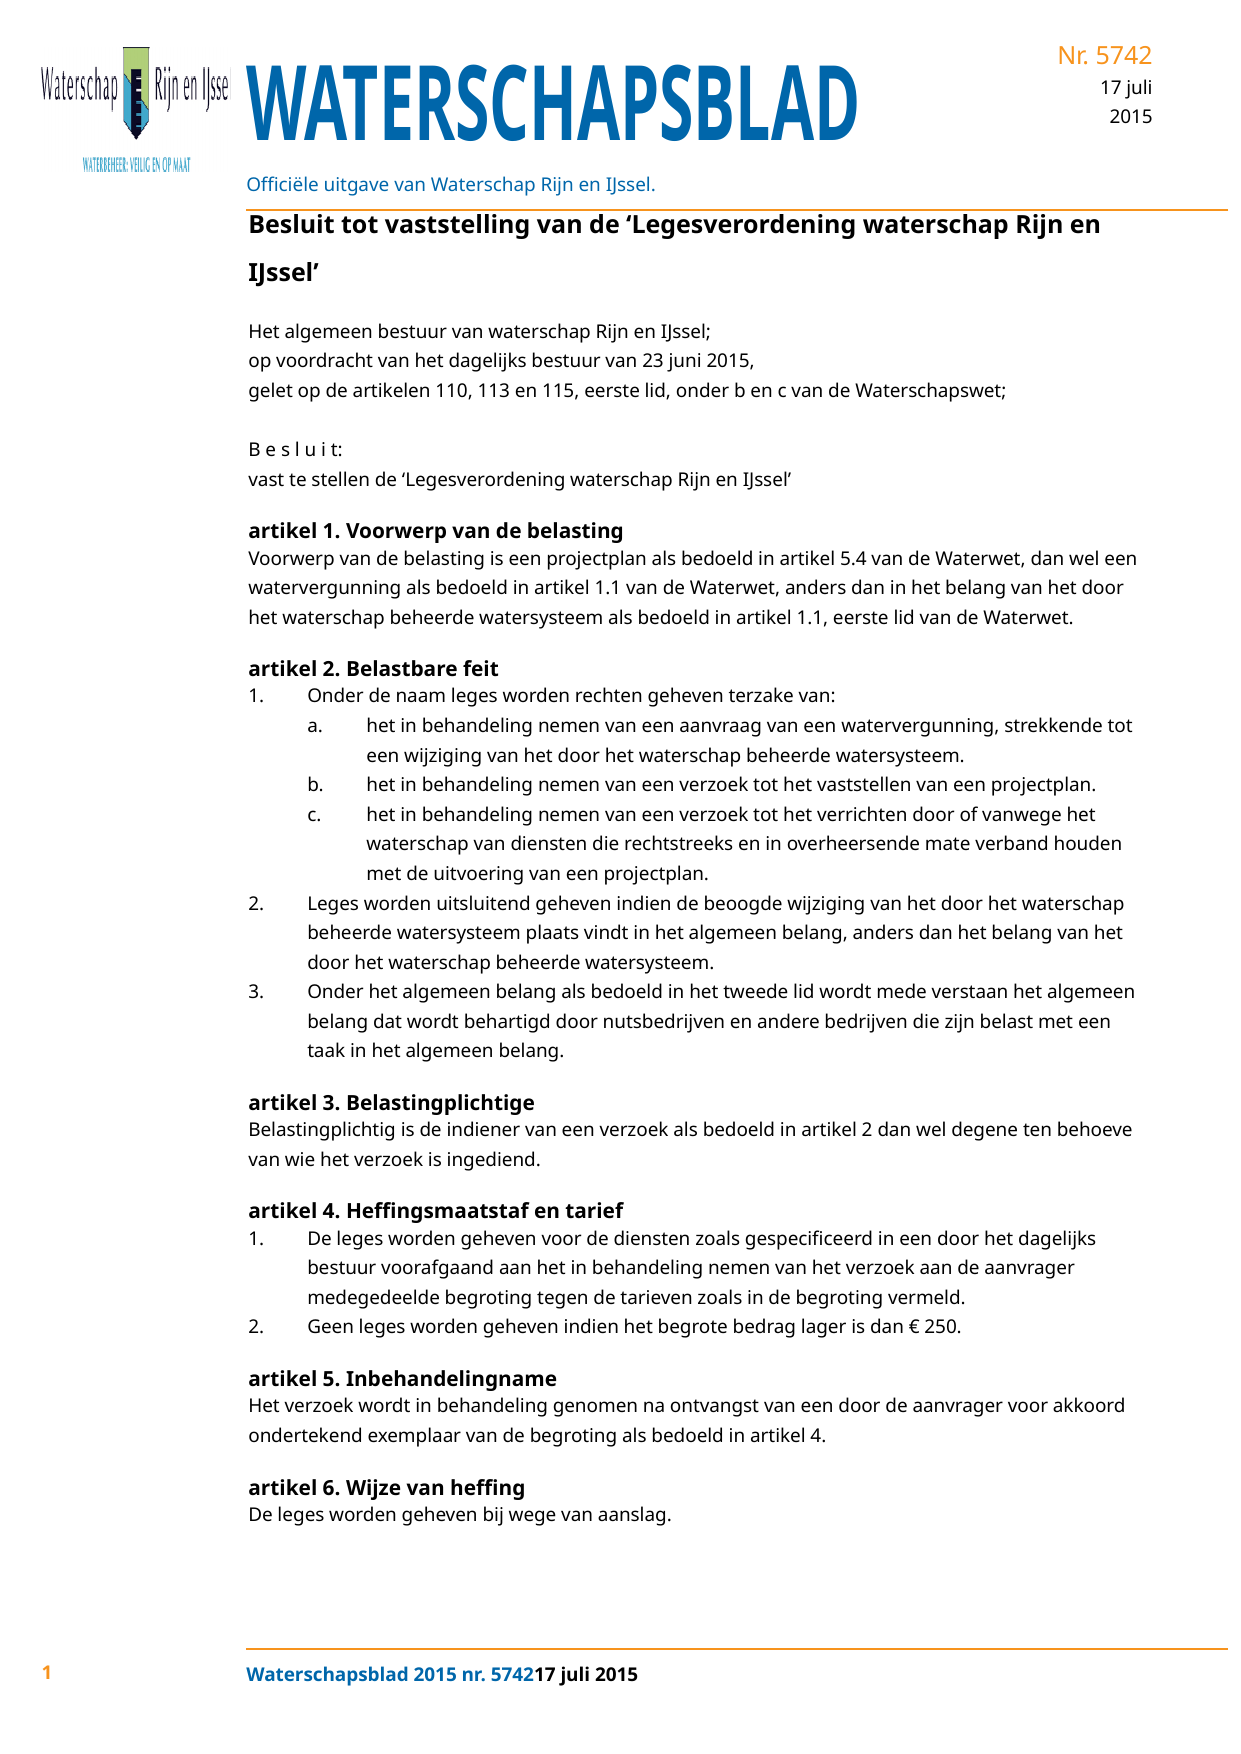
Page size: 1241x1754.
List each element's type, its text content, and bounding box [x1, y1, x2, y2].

text Besluit tot vaststelling van de ‘Legesverordening waterschap Rijn en IJssel’ [248, 211, 1152, 288]
text Het algemeen bestuur van waterschap Rijn en IJssel; [248, 318, 1152, 344]
text artikel 3. Belastingplichtige [248, 1088, 1152, 1117]
text op voordracht van het dagelijks bestuur van 23 juni 2015, [248, 347, 1152, 373]
text gelet op de artikelen 110, 113 en 115, eerste lid, onder b en c van de Waterschapswet; [248, 377, 1152, 403]
text artikel 6. Wijze van heffing [248, 1473, 1152, 1501]
text De leges worden geheven bij wege van aanslag. [248, 1501, 1152, 1527]
text Het verzoek wordt in behandeling genomen na ontvangst van een door de aanvrager voor akkoord ondertekend exemplaar van de begroting als bedoeld in artikel 4. [248, 1393, 1152, 1448]
list Onder het algemeen belang als bedoeld in het tweede lid wordt mede verstaan het algemeen belang dat wordt behartigd door nutsbedrijven en andere bedrijven die zijn belast met een taak in het algemeen belang. [248, 978, 1152, 1063]
list het in behandeling nemen van een verzoek tot het vaststellen van een projectplan. [307, 771, 1152, 797]
text Voorwerp van de belasting is een projectplan als bedoeld in artikel 5.4 van de Waterwet, dan wel een watervergunning als bedoeld in artikel 1.1 van de Waterwet, anders dan in het belang van het door het waterschap beheerde watersysteem als bedoeld in artikel 1.1, eerste lid van de Waterwet. [248, 545, 1152, 629]
text artikel 1. Voorwerp van de belasting [248, 516, 1152, 545]
text artikel 5. Inbehandelingname [248, 1364, 1152, 1393]
list De leges worden geheven voor de diensten zoals gespecificeerd in een door het dagelijks bestuur voorafgaand aan het in behandeling nemen van het verzoek aan de aanvrager medegedeelde begroting tegen de tarieven zoals in de begroting vermeld. [248, 1225, 1152, 1310]
list Leges worden uitsluitend geheven indien de beoogde wijziging van het door het waterschap beheerde watersysteem plaats vindt in het algemeen belang, anders dan het belang van het door het waterschap beheerde watersysteem. [248, 890, 1152, 975]
text Belastingplichtig is de indiener van een verzoek als bedoeld in artikel 2 dan wel degene ten behoeve van wie het verzoek is ingediend. [248, 1117, 1152, 1172]
list het in behandeling nemen van een verzoek tot het verrichten door of vanwege het waterschap van diensten die rechtstreeks en in overheersende mate verband houden met de uitvoering van een projectplan. [307, 801, 1152, 886]
text artikel 2. Belastbare feit [248, 654, 1152, 683]
list Geen leges worden geheven indien het begrote bedrag lager is dan € 250. [248, 1314, 1152, 1339]
text artikel 4. Heffingsmaatstaf en tarief [248, 1197, 1152, 1225]
list het in behandeling nemen van een aanvraag van een watervergunning, strekkende tot een wijziging van het door het waterschap beheerde watersysteem. [307, 712, 1152, 768]
text vast te stellen de ‘Legesverordening waterschap Rijn en IJssel’ [248, 466, 1152, 492]
picture [41, 47, 231, 172]
text B e s l u i t: [248, 436, 1152, 462]
list Onder de naam leges worden rechten geheven terzake van: [248, 683, 1152, 708]
